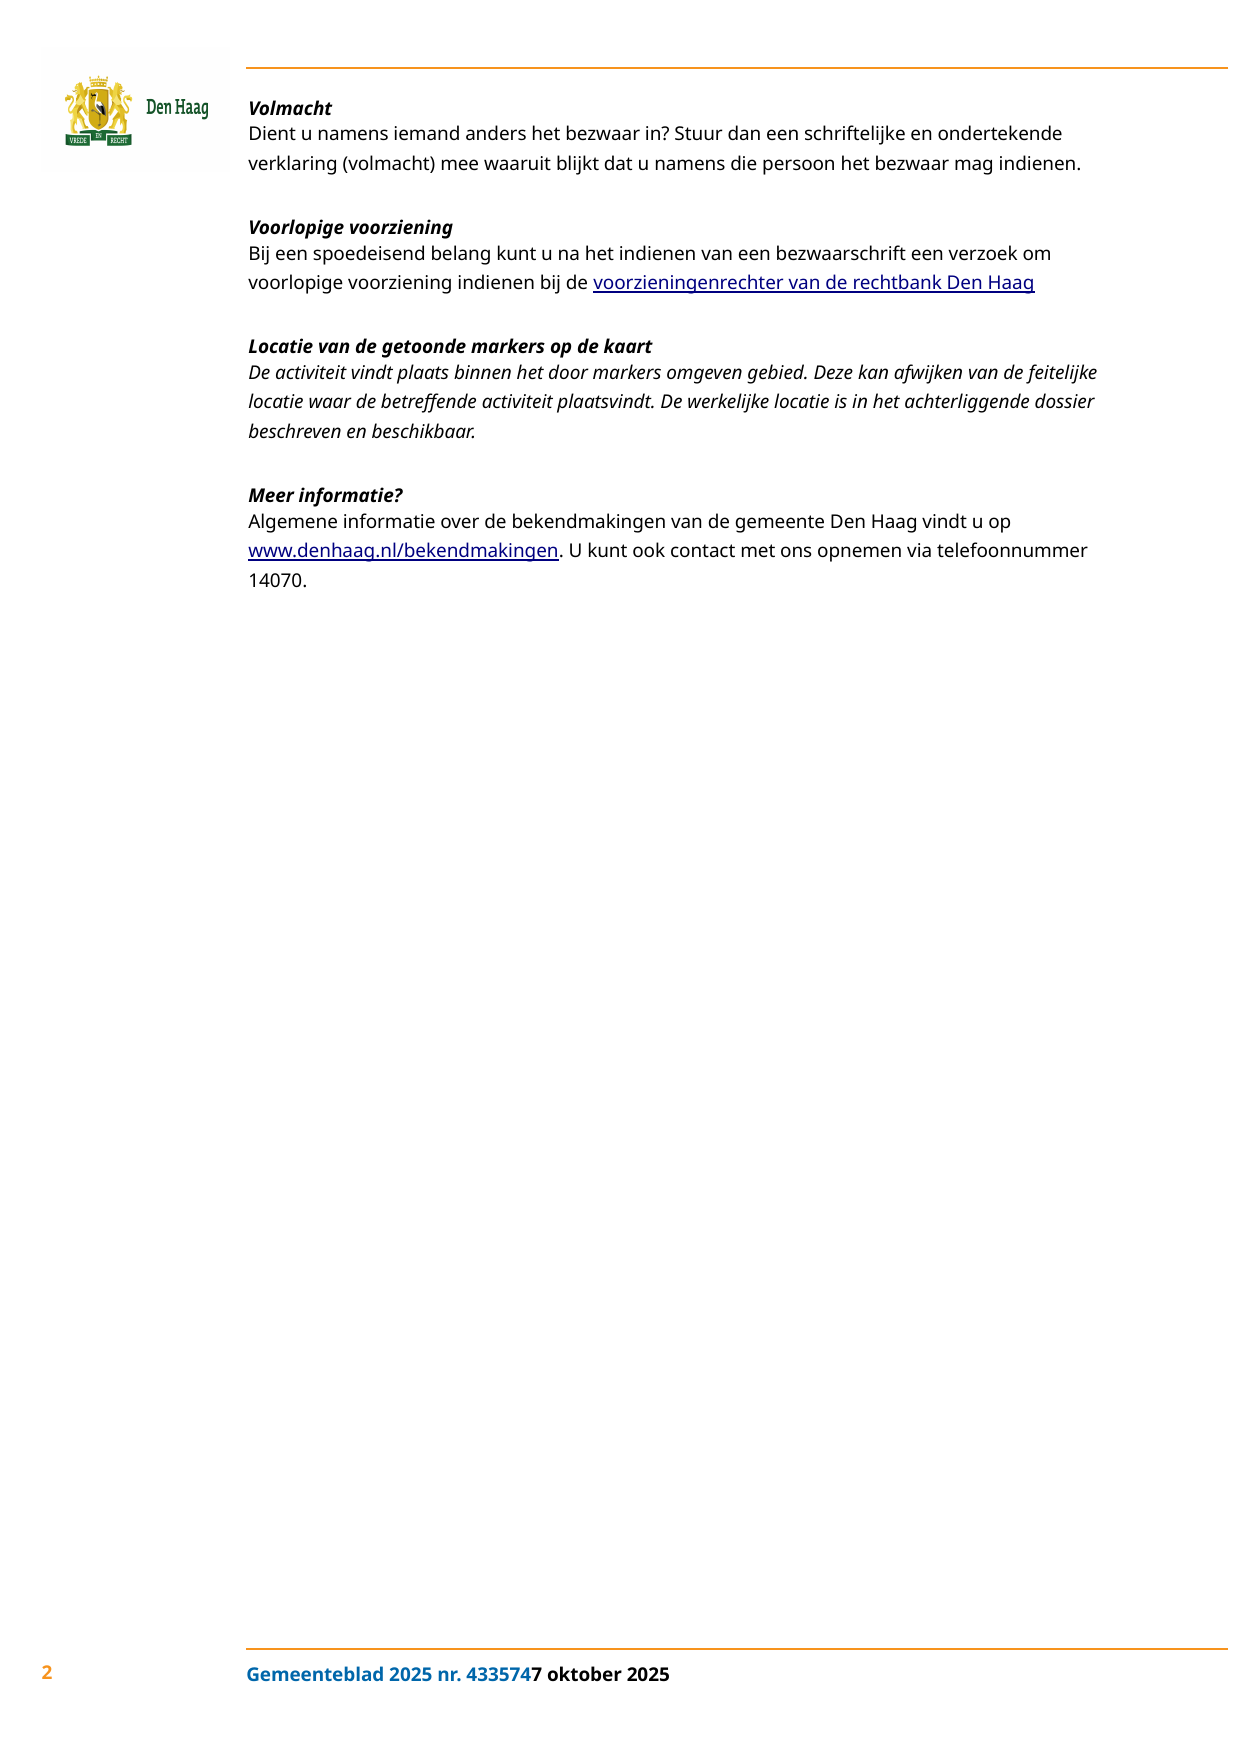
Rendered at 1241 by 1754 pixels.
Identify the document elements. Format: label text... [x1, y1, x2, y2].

picture [41, 47, 231, 172]
text Volmacht [248, 95, 1152, 121]
text De activiteit vindt plaats binnen het door markers omgeven gebied. Deze kan afwijken van de feitelijke locatie waar de betreffende activiteit plaatsvindt. De werkelijke locatie is in het achterliggende dossier beschreven en beschikbaar. [248, 359, 1152, 444]
text Algemene informatie over de bekendmakingen van de gemeente Den Haag vindt u op www.denhaag.nl/bekendmakingen. U kunt ook contact met ons opnemen via telefoonnummer 14070. [248, 508, 1152, 593]
text Bij een spoedeisend belang kunt u na het indienen van een bezwaarschrift een verzoek om voorlopige voorziening indienen bij de voorzieningenrechter van de rechtbank Den Haag [248, 240, 1152, 295]
text Locatie van de getoonde markers op de kaart [248, 333, 1152, 359]
text Voorlopige voorziening [248, 214, 1152, 240]
text Dient u namens iemand anders het bezwaar in? Stuur dan een schriftelijke en ondertekende verklaring (volmacht) mee waaruit blijkt dat u namens die persoon het bezwaar mag indienen. [248, 121, 1152, 176]
text Meer informatie? [248, 482, 1152, 508]
